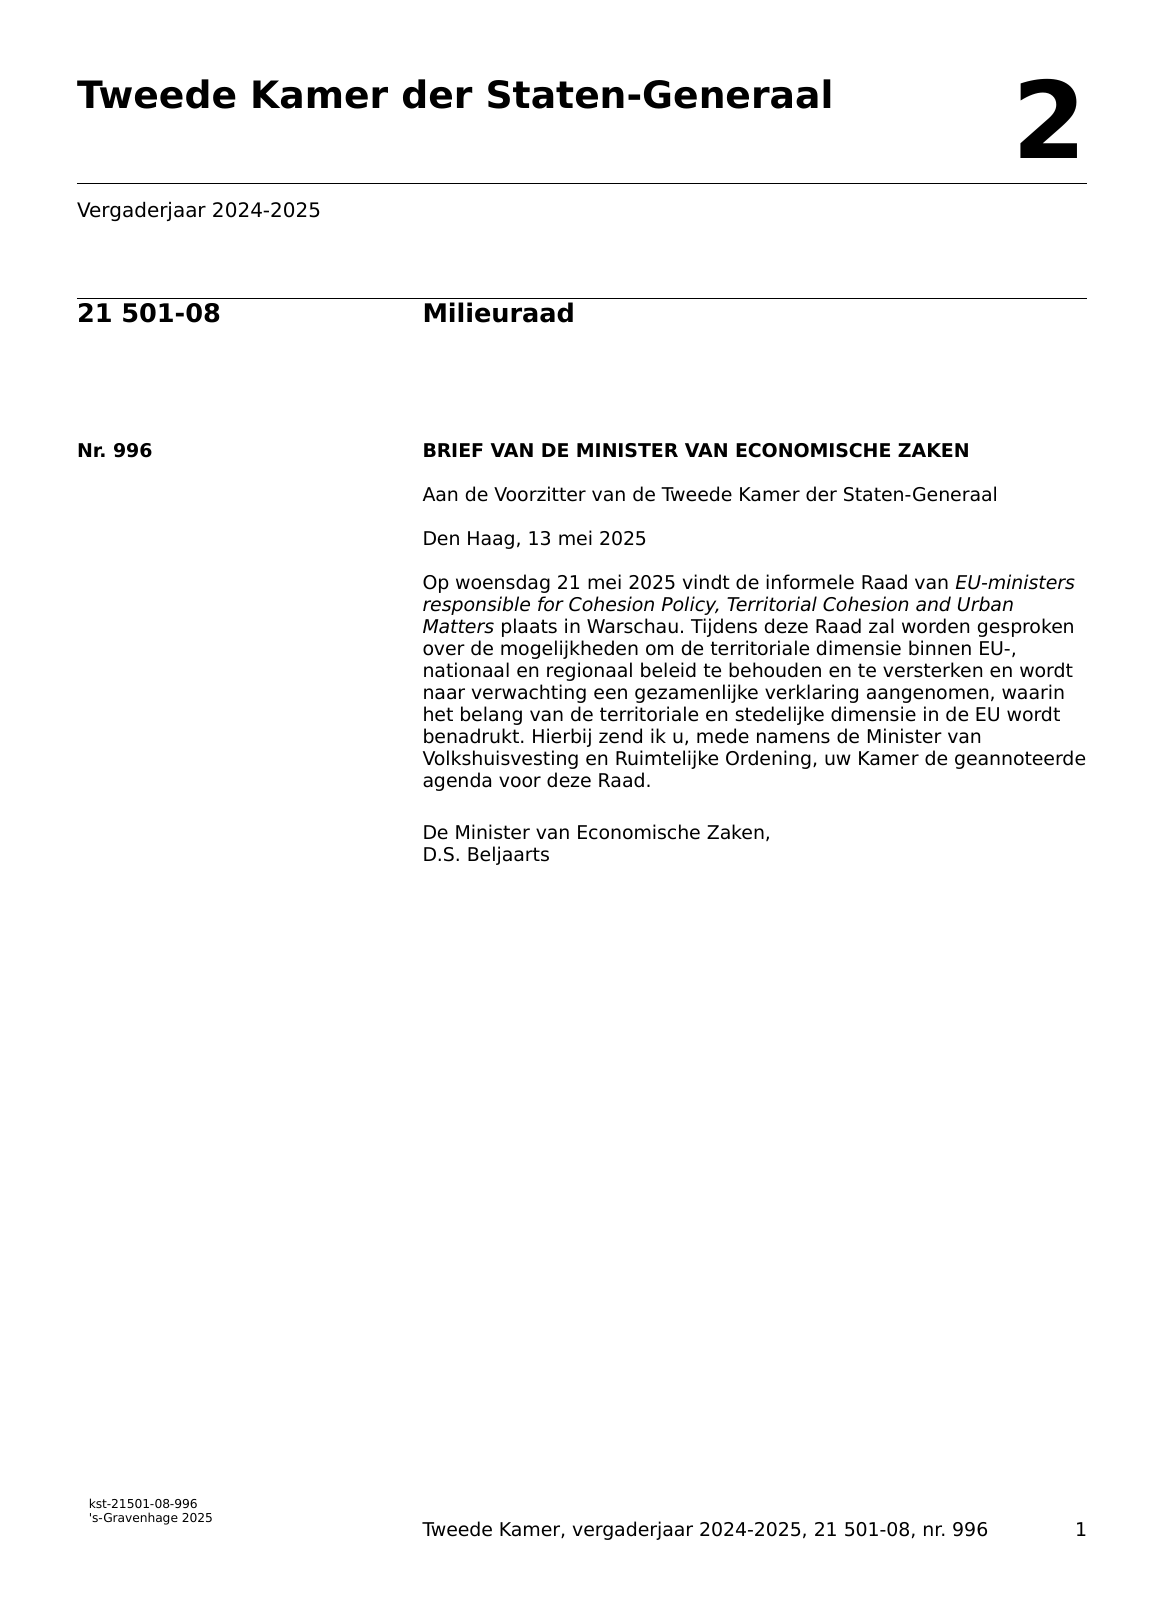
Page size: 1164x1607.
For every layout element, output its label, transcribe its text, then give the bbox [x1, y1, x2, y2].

table_header 2 [886, 59, 1087, 183]
text Op woensdag 21 mei 2025 vindt de informele Raad van EU-ministers responsible for Cohesion Policy, Territorial Cohesion and Urban Matters plaats in Warschau. Tijdens deze Raad zal worden gesproken over de mogelijkheden om de territoriale dimensie binnen EU-, nationaal en regionaal beleid te behouden en te versterken en wordt naar verwachting een gezamenlijke verklaring aangenomen, waarin het belang van de territoriale en stedelijke dimensie in de EU wordt benadrukt. Hierbij zend ik u, mede namens de Minister van Volkshuisvesting en Ruimtelijke Ordening, uw Kamer de geannoteerde agenda voor deze Raad. [422, 572, 1087, 792]
text 's-Gravenhage 2025 [88, 1511, 323, 1525]
subtitle 21 501-08 Milieuraad [77, 299, 1087, 329]
subtitle Nr. 996 BRIEF VAN DE MINISTER VAN ECONOMISCHE ZAKEN [77, 440, 1087, 462]
text Den Haag, 13 mei 2025 [422, 528, 1087, 550]
table_cell Vergaderjaar 2024-2025 [77, 184, 1087, 298]
text De Minister van Economische Zaken, D.S. Beljaarts [422, 822, 1087, 866]
text Aan de Voorzitter van de Tweede Kamer der Staten-Generaal [422, 484, 1087, 506]
text kst-21501-08-996 [88, 1497, 323, 1511]
table_header Tweede Kamer der Staten-Generaal [77, 59, 886, 183]
